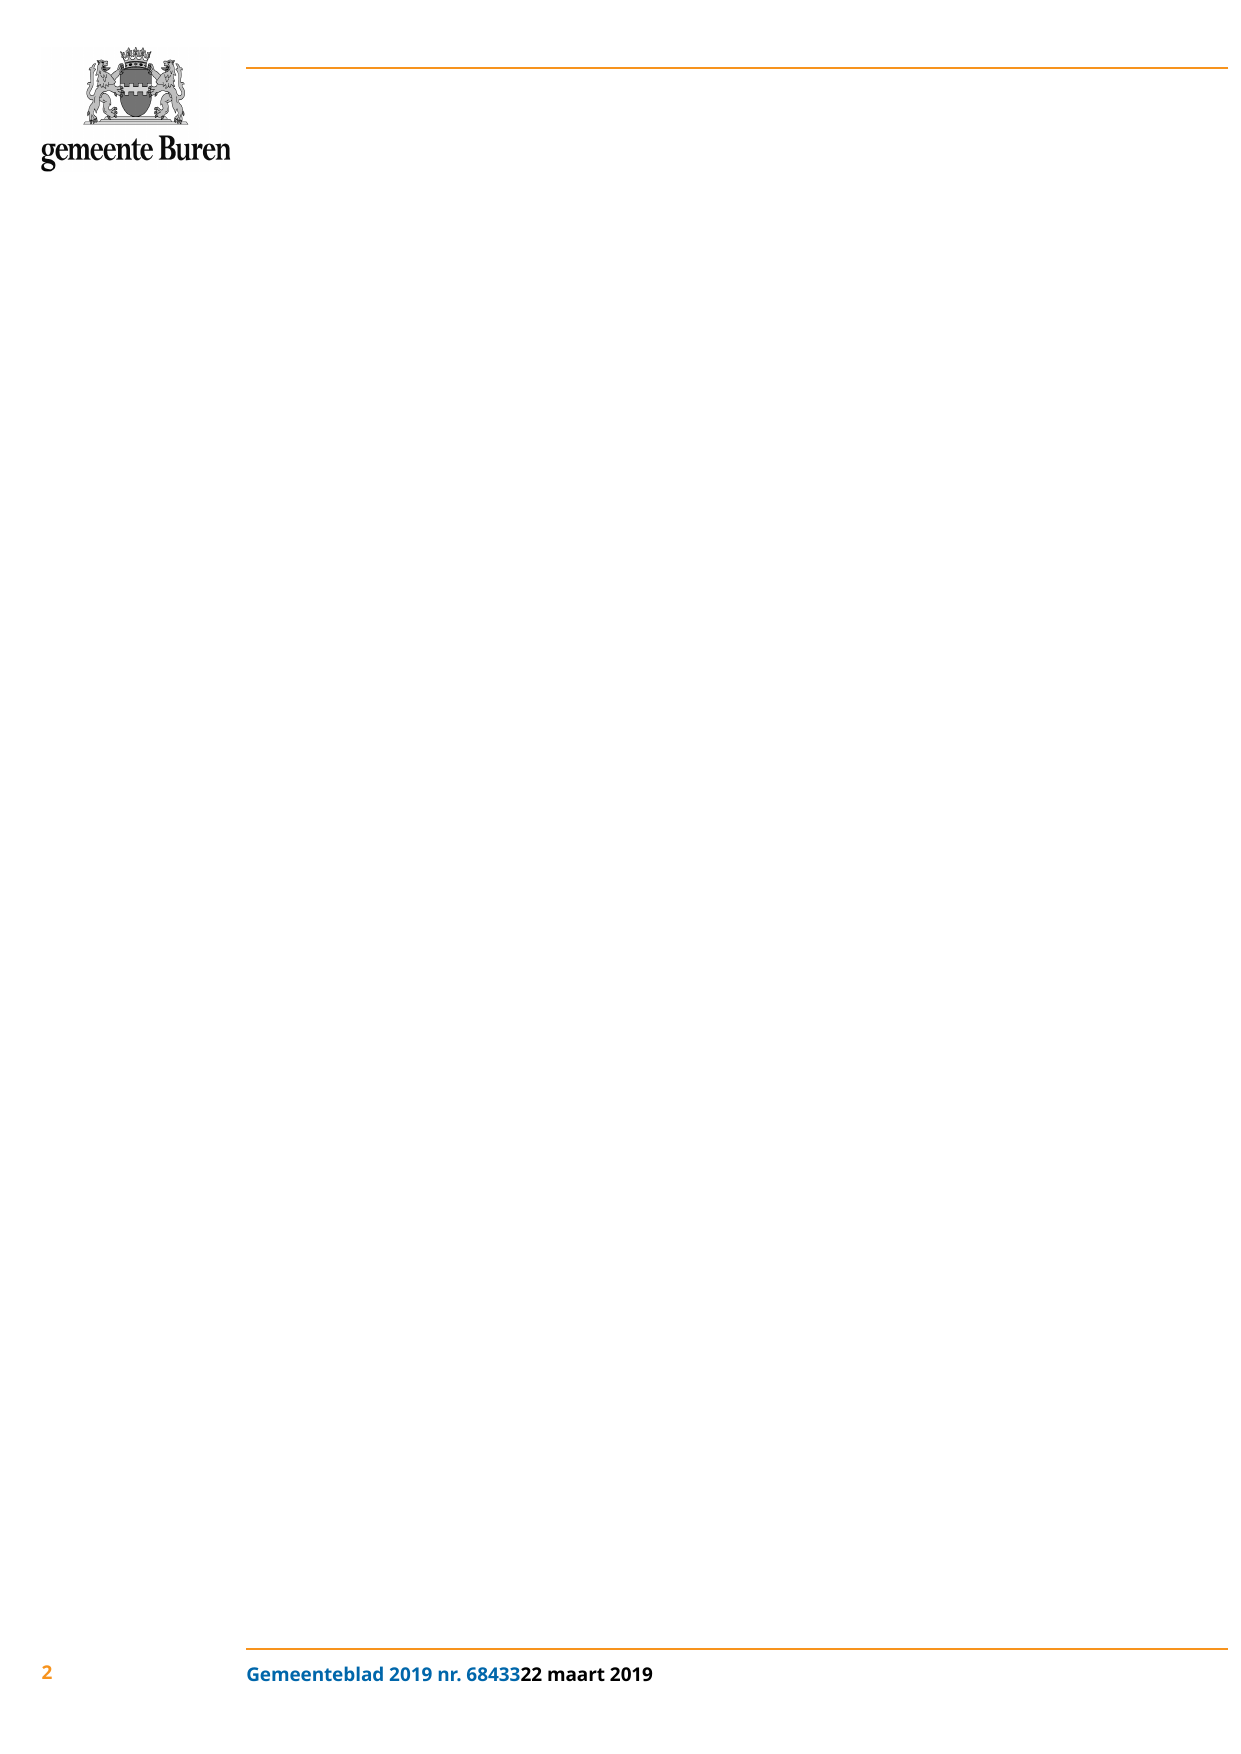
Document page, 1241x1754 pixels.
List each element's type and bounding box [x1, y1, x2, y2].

picture [41, 47, 231, 172]
